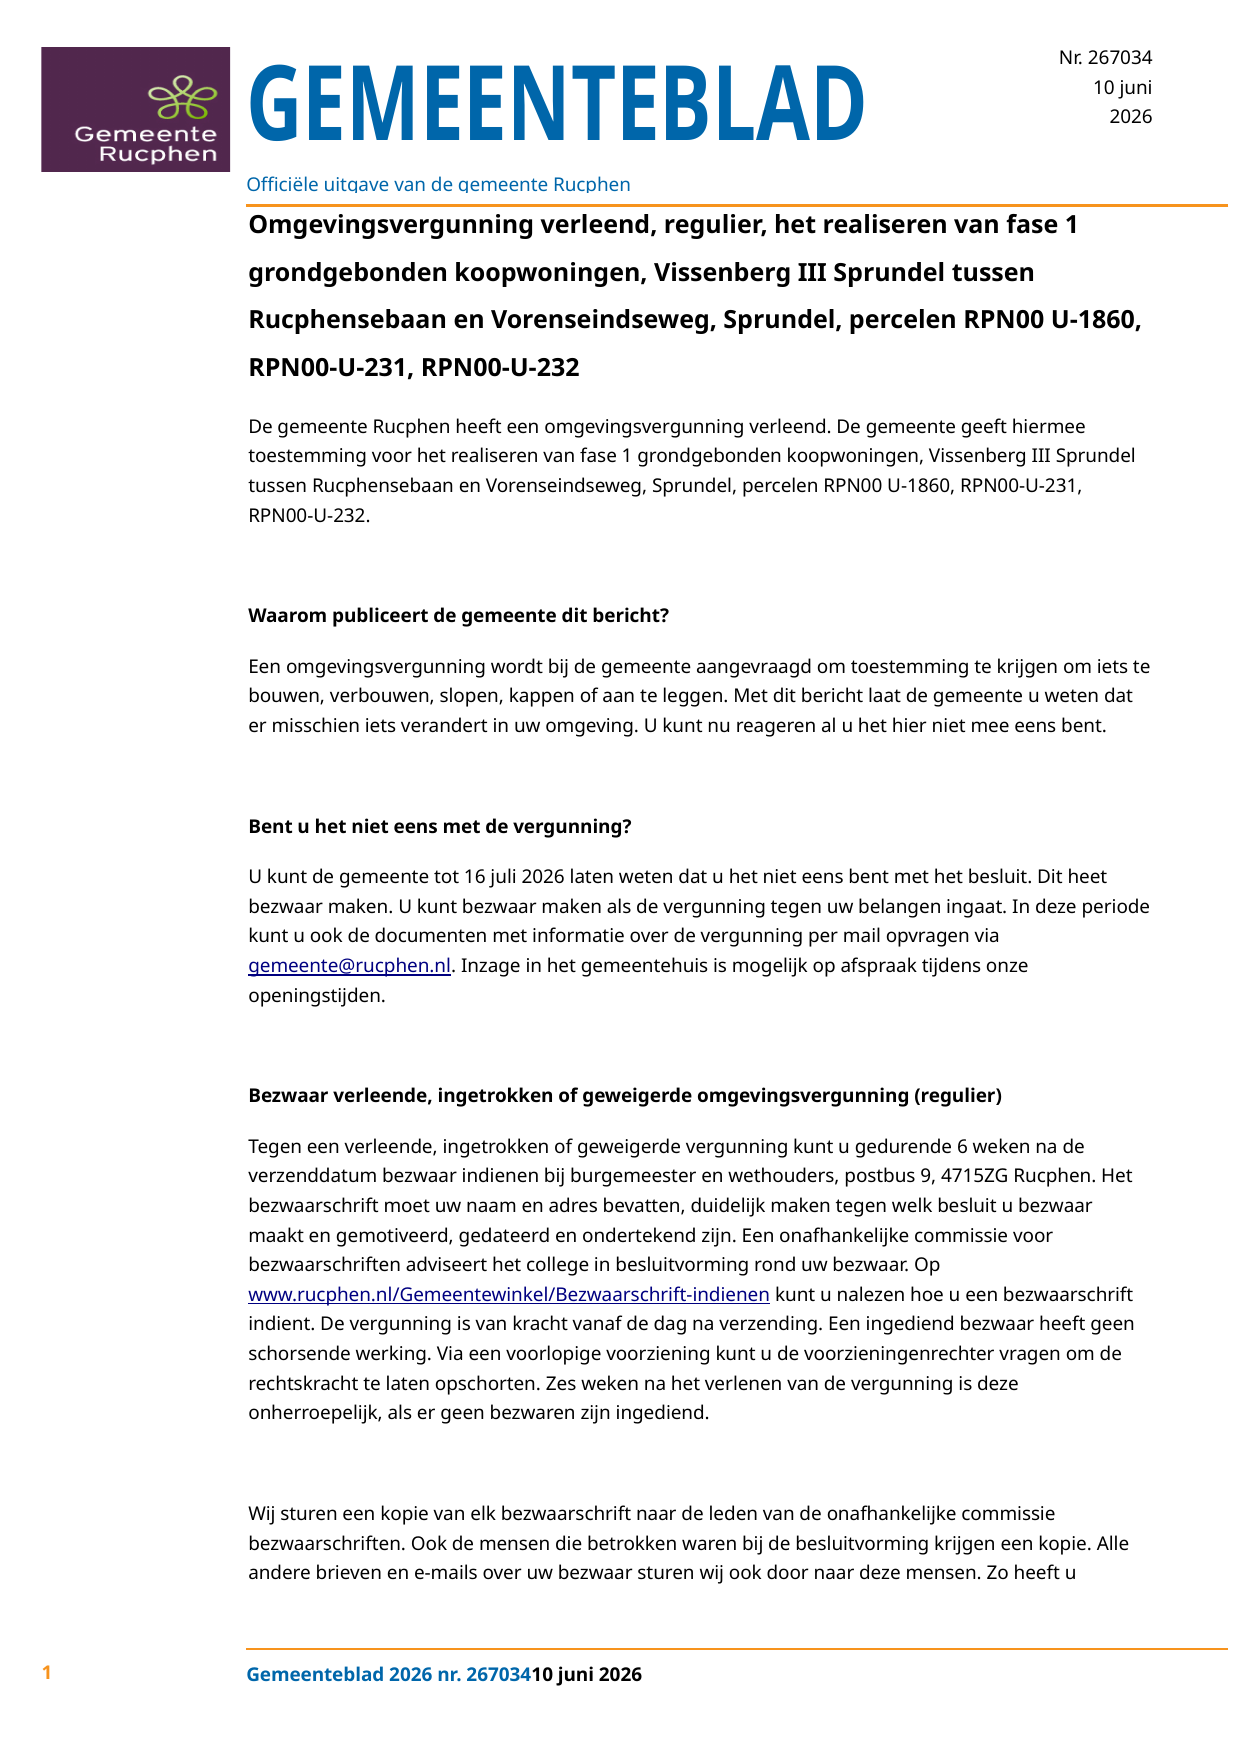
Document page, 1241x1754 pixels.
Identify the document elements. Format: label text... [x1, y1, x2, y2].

text Wij sturen een kopie van elk bezwaarschrift naar de leden van de onafhankelijke commissie bezwaarschriften. Ook de mensen die betrokken waren bij de besluitvorming krijgen een kopie. Alle andere brieven en e-mails over uw bezwaar sturen wij ook door naar deze mensen. Zo heeft u [248, 1500, 1152, 1585]
text Waarom publiceert de gemeente dit bericht? [248, 603, 1152, 628]
text Tegen een verleende, ingetrokken of geweigerde vergunning kunt u gedurende 6 weken na de verzenddatum bezwaar indienen bij burgemeester en wethouders, postbus 9, 4715ZG Rucphen. Het bezwaarschrift moet uw naam en adres bevatten, duidelijk maken tegen welk besluit u bezwaar maakt en gemotiveerd, gedateerd en ondertekend zijn. Een onafhankelijke commissie voor bezwaarschriften adviseert het college in besluitvorming rond uw bezwaar. Op www.rucphen.nl/Gemeentewinkel/Bezwaarschrift-indienen kunt u nalezen hoe u een bezwaarschrift indient. De vergunning is van kracht vanaf de dag na verzending. Een ingediend bezwaar heeft geen schorsende werking. Via een voorlopige voorziening kunt u de voorzieningenrechter vragen om de rechtskracht te laten opschorten. Zes weken na het verlenen van de vergunning is deze onherroepelijk, als er geen bezwaren zijn ingediend. [248, 1133, 1152, 1425]
text U kunt de gemeente tot 16 juli 2026 laten weten dat u het niet eens bent met het besluit. Dit heet bezwaar maken. U kunt bezwaar maken als de vergunning tegen uw belangen ingaat. In deze periode kunt u ook de documenten met informatie over de vergunning per mail opvragen via gemeente@rucphen.nl. Inzage in het gemeentehuis is mogelijk op afspraak tijdens onze openingstijden. [248, 863, 1152, 1008]
text Bezwaar verleende, ingetrokken of geweigerde omgevingsvergunning (regulier) [248, 1083, 1152, 1108]
text Omgevingsvergunning verleend, regulier, het realiseren van fase 1 grondgebonden koopwoningen, Vissenberg III Sprundel tussen Rucphensebaan en Vorenseindseweg, Sprundel, percelen RPN00 U-1860, RPN00-U-231, RPN00-U-232 [248, 207, 1152, 384]
text De gemeente Rucphen heeft een omgevingsvergunning verleend. De gemeente geeft hiermee toestemming voor het realiseren van fase 1 grondgebonden koopwoningen, Vissenberg III Sprundel tussen Rucphensebaan en Vorenseindseweg, Sprundel, percelen RPN00 U-1860, RPN00-U-231, RPN00-U-232. [248, 413, 1152, 528]
text Bent u het niet eens met de vergunning? [248, 813, 1152, 839]
text Een omgevingsvergunning wordt bij de gemeente aangevraagd om toestemming te krijgen om iets te bouwen, verbouwen, slopen, kappen of aan te leggen. Met dit bericht laat de gemeente u weten dat er misschien iets verandert in uw omgeving. U kunt nu reageren al u het hier niet mee eens bent. [248, 653, 1152, 738]
picture [41, 47, 231, 172]
